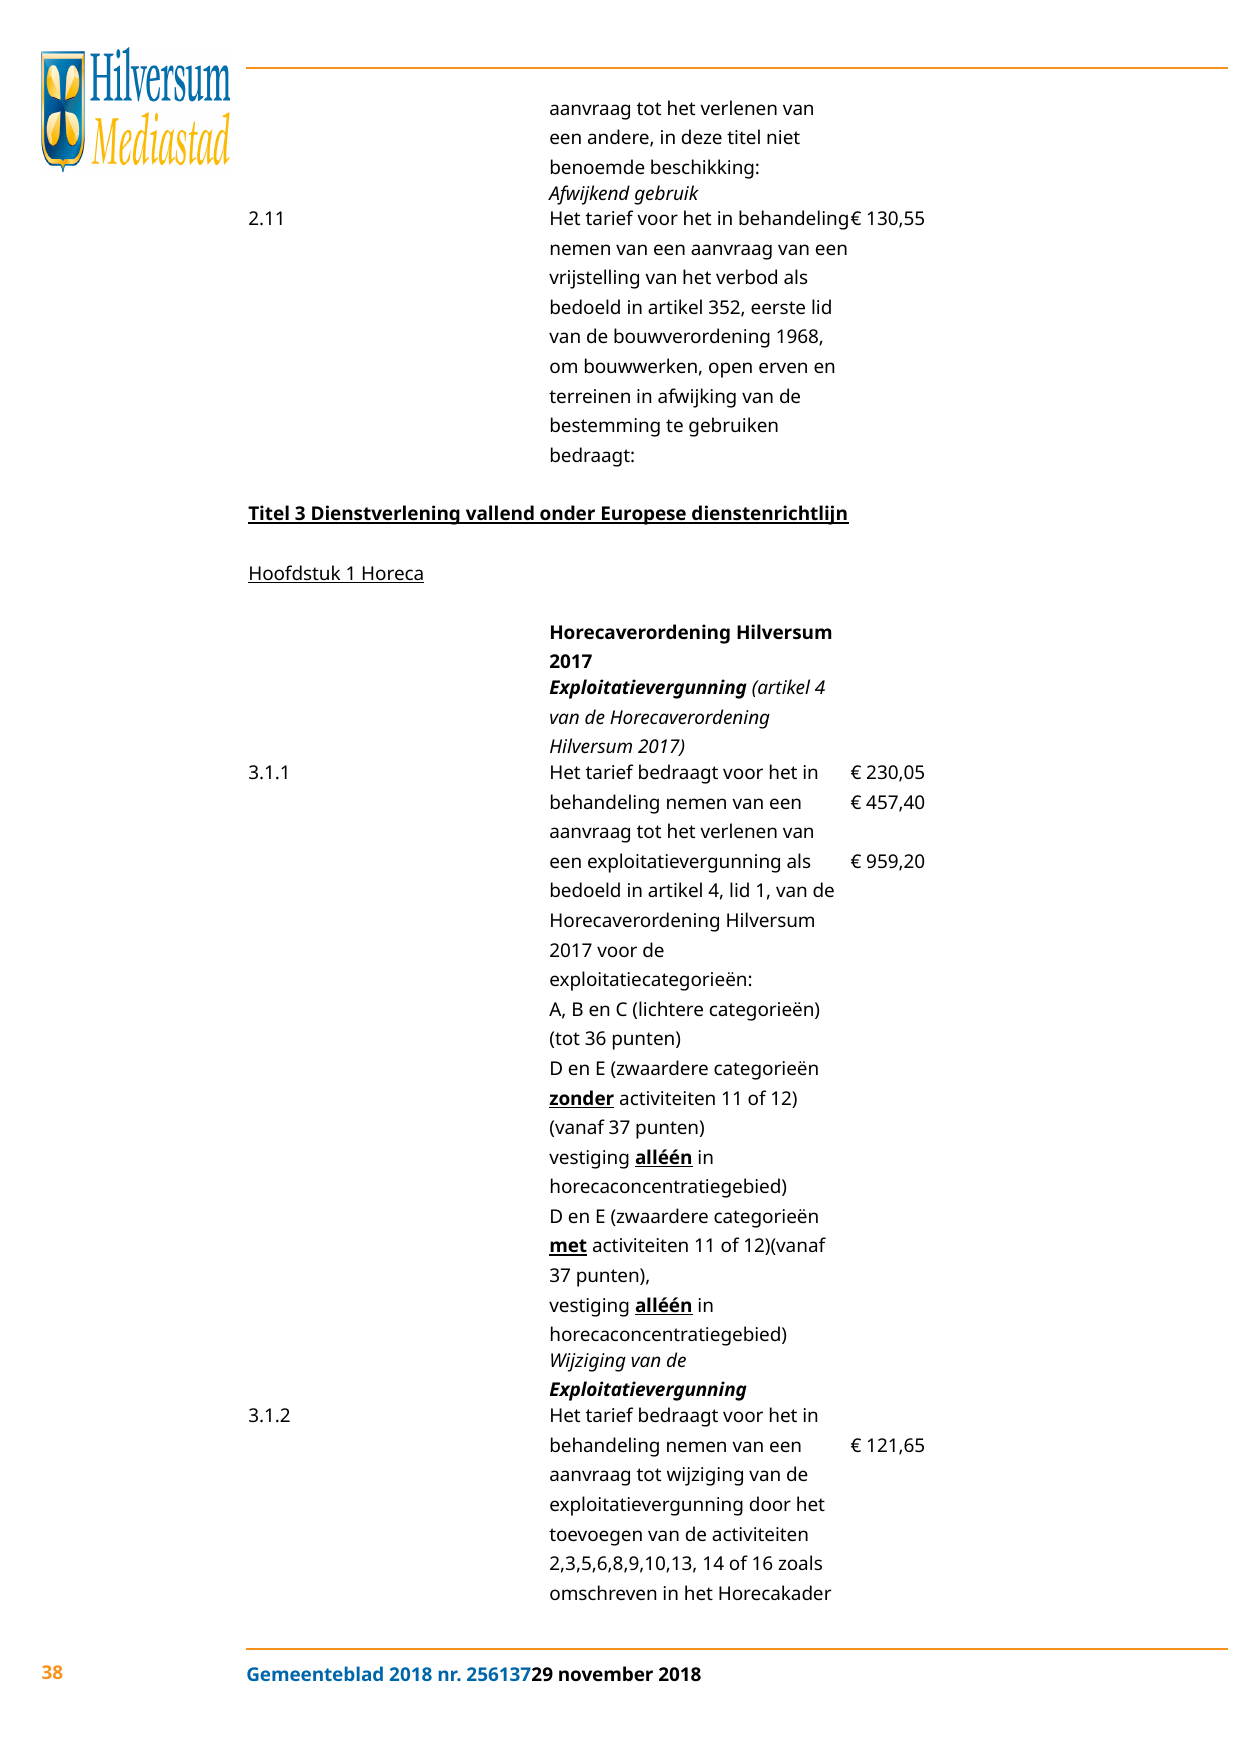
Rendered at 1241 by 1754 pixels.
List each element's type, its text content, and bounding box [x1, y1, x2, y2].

table_cell 3.1.1 [248, 759, 549, 1347]
table_cell Het tarief bedraagt voor het in behandeling nemen van een aanvraag tot het verlenen van een exploitatievergunning als bedoeld in artikel 4, lid 1, van de Horecaverordening Hilversum 2017 voor de exploitatiecategorieën: A, B en C (lichtere categorieën)(tot 36 punten) D en E (zwaardere categorieën zonder activiteiten 11 of 12)(vanaf 37 punten) vestiging alléén in horecaconcentratiegebied) D en E (zwaardere categorieën met activiteiten 11 of 12)(vanaf 37 punten), vestiging alléén in horecaconcentratiegebied) [549, 759, 850, 1347]
table_cell [850, 674, 1152, 759]
table_cell [248, 180, 549, 205]
table_cell Het tarief voor het in behandeling nemen van een aanvraag van een vrijstelling van het verbod als bedoeld in artikel 352, eerste lid van de bouwverordening 1968, om bouwwerken, open erven en terreinen in afwijking van de bestemming te gebruiken bedraagt: [549, 205, 850, 468]
table_cell [248, 674, 549, 759]
table_cell € 230,05 € 457,40 € 959,20 [850, 759, 1152, 1347]
table_header Horecaverordening Hilversum 2017 [549, 619, 850, 674]
table_cell € 130,55 [850, 205, 1152, 468]
table_cell Exploitatievergunning (artikel 4 van de Horecaverordening Hilversum 2017) [549, 674, 850, 759]
table_cell Afwijkend gebruik [549, 180, 850, 205]
table_cell 3.1.2 [248, 1403, 549, 1606]
table_header [248, 619, 549, 674]
picture [41, 47, 231, 172]
text Hoofdstuk 1 Horeca [248, 560, 1152, 586]
table_header [248, 95, 549, 180]
table_cell 2.11 [248, 205, 549, 468]
table_header aanvraag tot het verlenen van een andere, in deze titel niet benoemde beschikking: [549, 95, 850, 180]
table_cell Wijziging van de Exploitatievergunning [549, 1347, 850, 1402]
table_header [850, 619, 1152, 674]
table_cell [850, 180, 1152, 205]
table_header [850, 95, 1152, 180]
table_cell Het tarief bedraagt voor het in behandeling nemen van een aanvraag tot wijziging van de exploitatievergunning door het toevoegen van de activiteiten 2,3,5,6,8,9,10,13, 14 of 16 zoals omschreven in het Horecakader [549, 1403, 850, 1606]
table_cell [248, 1347, 549, 1402]
text Titel 3 Dienstverlening vallend onder Europese dienstenrichtlijn [248, 501, 1152, 526]
table_cell € 121,65 [850, 1403, 1152, 1606]
table_cell [850, 1347, 1152, 1402]
